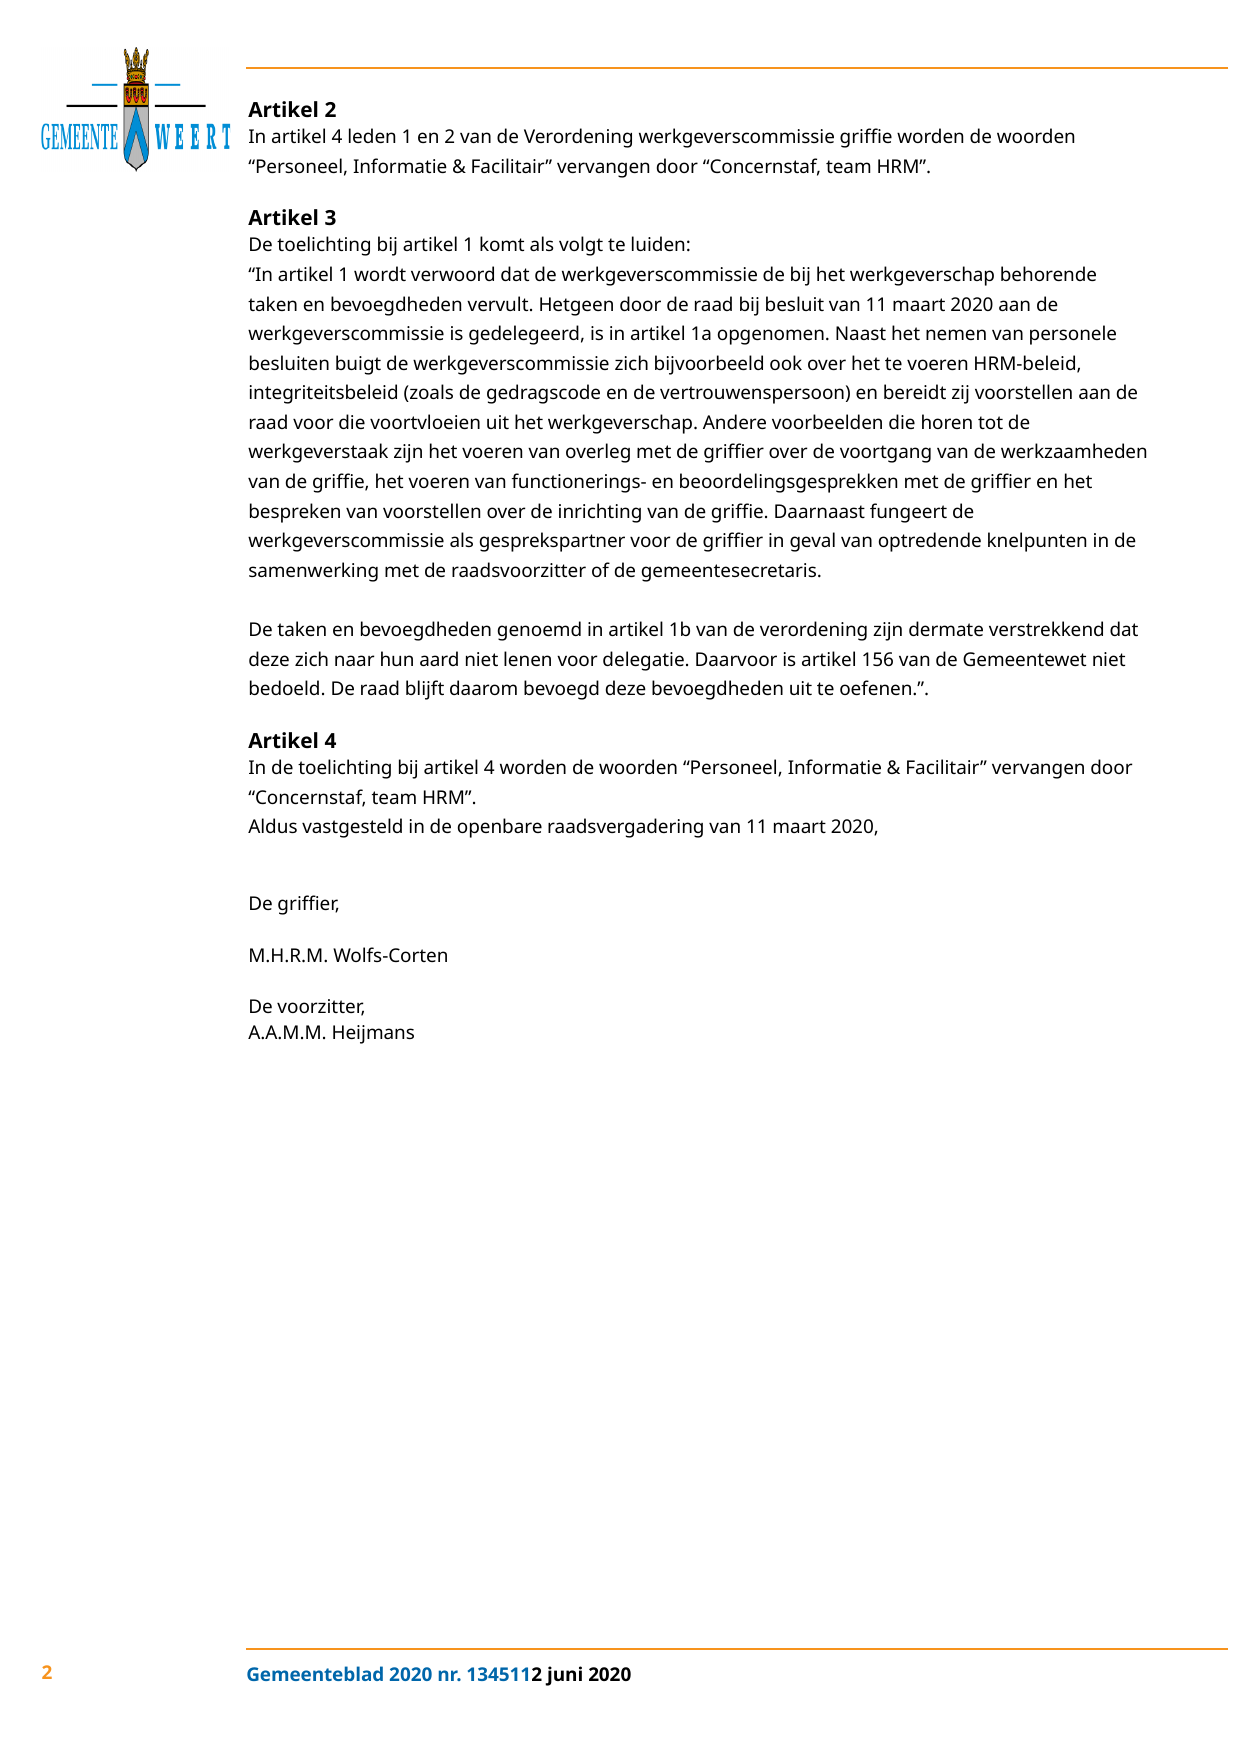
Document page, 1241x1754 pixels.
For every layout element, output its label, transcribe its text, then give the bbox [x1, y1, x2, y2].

text De griffier, [248, 891, 1152, 916]
text De voorzitter, [248, 993, 1152, 1019]
text A.A.M.M. Heijmans [248, 1019, 1152, 1045]
text In artikel 4 leden 1 en 2 van de Verordening werkgeverscommissie griffie worden de woorden “Personeel, Informatie & Facilitair” vervangen door “Concernstaf, team HRM”. [248, 123, 1152, 178]
text M.H.R.M. Wolfs-Corten [248, 942, 1152, 968]
text Artikel 2 [248, 95, 1152, 123]
picture [41, 47, 231, 172]
text In de toelichting bij artikel 4 worden de woorden “Personeel, Informatie & Facilitair” vervangen door “Concernstaf, team HRM”. [248, 754, 1152, 809]
text “In artikel 1 wordt verwoord dat de werkgeverscommissie de bij het werkgeverschap behorende taken en bevoegdheden vervult. Hetgeen door de raad bij besluit van 11 maart 2020 aan de werkgeverscommissie is gedelegeerd, is in artikel 1a opgenomen. Naast het nemen van personele besluiten buigt de werkgeverscommissie zich bijvoorbeeld ook over het te voeren HRM-beleid, integriteitsbeleid (zoals de gedragscode en de vertrouwenspersoon) en bereidt zij voorstellen aan de raad voor die voortvloeien uit het werkgeverschap. Andere voorbeelden die horen tot de werkgeverstaak zijn het voeren van overleg met de griffier over de voortgang van de werkzaamheden van de griffie, het voeren van functionerings- en beoordelingsgesprekken met de griffier en het bespreken van voorstellen over de inrichting van de griffie. Daarnaast fungeert de werkgeverscommissie als gesprekspartner voor de griffier in geval van optredende knelpunten in de samenwerking met de raadsvoorzitter of de gemeentesecretaris. [248, 261, 1152, 583]
text Artikel 3 [248, 203, 1152, 232]
text De taken en bevoegdheden genoemd in artikel 1b van de verordening zijn dermate verstrekkend dat deze zich naar hun aard niet lenen voor delegatie. Daarvoor is artikel 156 van de Gemeentewet niet bedoeld. De raad blijft daarom bevoegd deze bevoegdheden uit te oefenen.”. [248, 616, 1152, 701]
text Artikel 4 [248, 726, 1152, 754]
text De toelichting bij artikel 1 komt als volgt te luiden: [248, 232, 1152, 257]
text Aldus vastgesteld in de openbare raadsvergadering van 11 maart 2020, [248, 813, 1152, 839]
